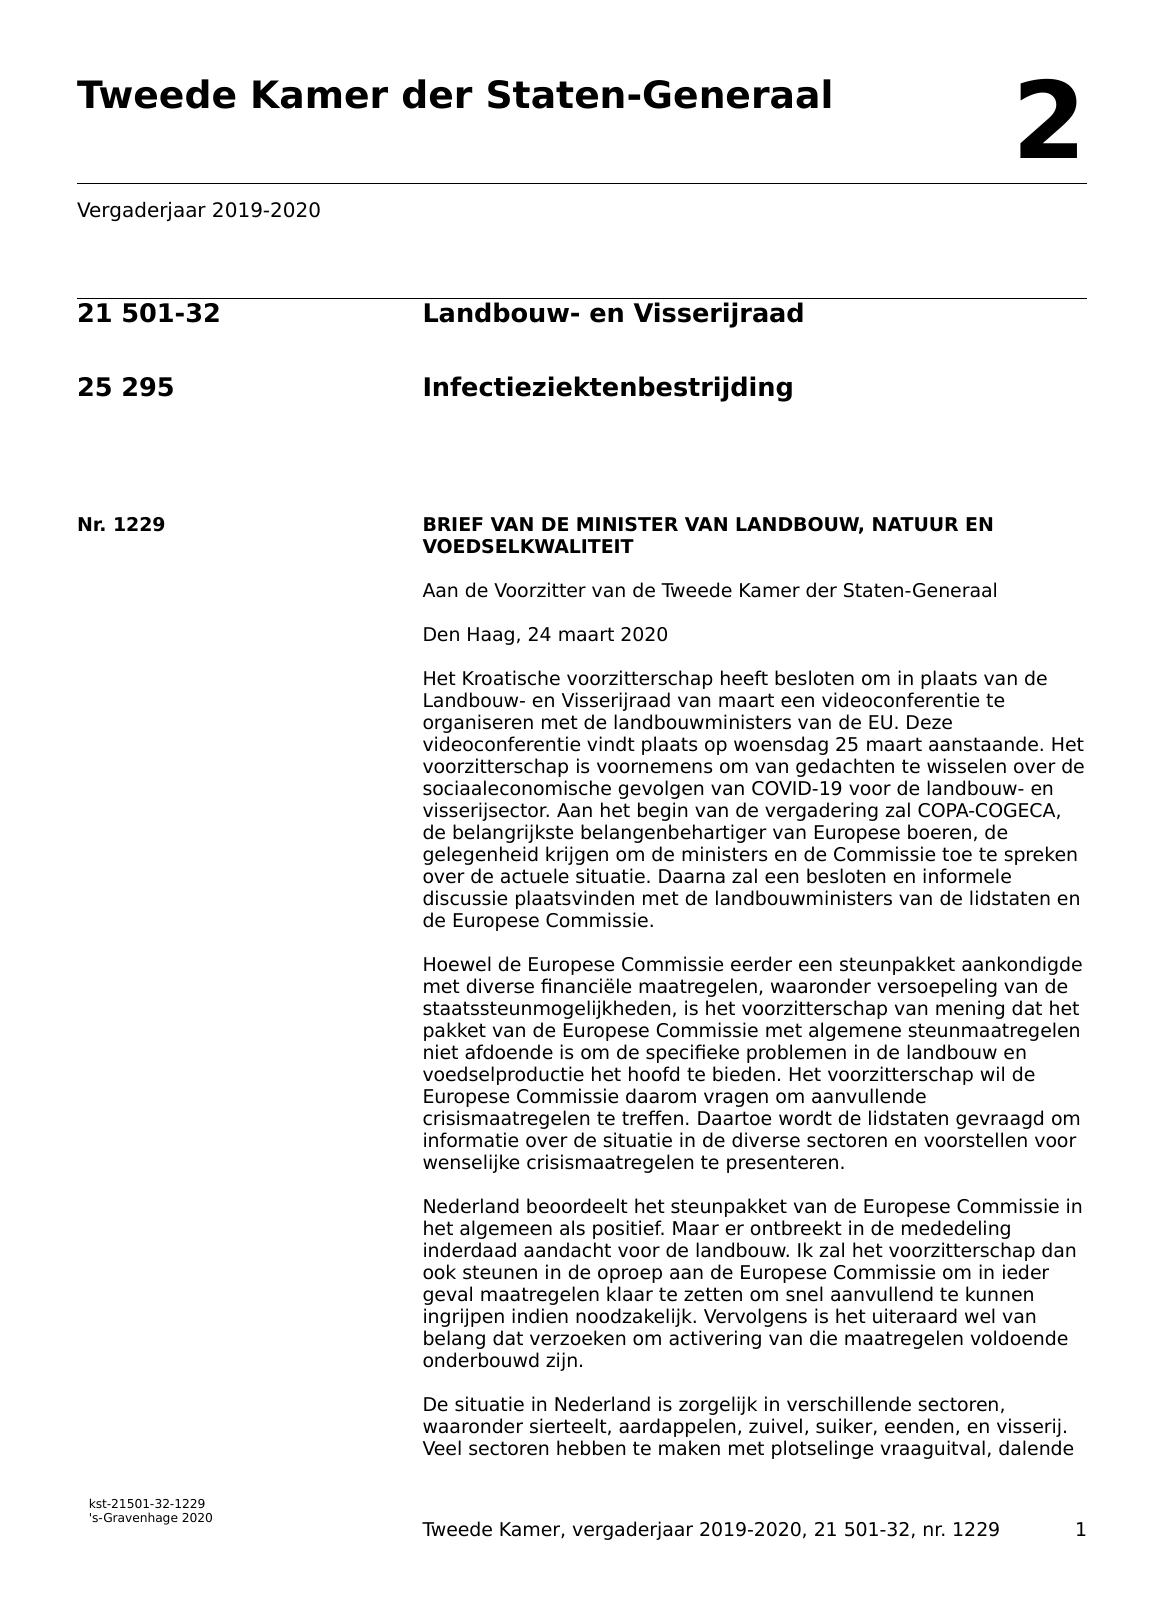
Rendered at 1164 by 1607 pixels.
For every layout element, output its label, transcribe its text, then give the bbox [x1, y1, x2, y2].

text Het Kroatische voorzitterschap heeft besloten om in plaats van de Landbouw- en Visserijraad van maart een videoconferentie te organiseren met de landbouwministers van de EU. Deze videoconferentie vindt plaats op woensdag 25 maart aanstaande. Het voorzitterschap is voornemens om van gedachten te wisselen over de sociaaleconomische gevolgen van COVID-19 voor de landbouw- en visserijsector. Aan het begin van de vergadering zal COPA-COGECA, de belangrijkste belangenbehartiger van Europese boeren, de gelegenheid krijgen om de ministers en de Commissie toe te spreken over de actuele situatie. Daarna zal een besloten en informele discussie plaatsvinden met de landbouwministers van de lidstaten en de Europese Commissie. [422, 668, 1087, 932]
text 's-Gravenhage 2020 [88, 1511, 323, 1525]
table_cell Vergaderjaar 2019-2020 [77, 184, 1087, 298]
text Nederland beoordeelt het steunpakket van de Europese Commissie in het algemeen als positief. Maar er ontbreekt in de mededeling inderdaad aandacht voor de landbouw. Ik zal het voorzitterschap dan ook steunen in de oproep aan de Europese Commissie om in ieder geval maatregelen klaar te zetten om snel aanvullend te kunnen ingrijpen indien noodzakelijk. Vervolgens is het uiteraard wel van belang dat verzoeken om activering van die maatregelen voldoende onderbouwd zijn. [422, 1196, 1087, 1372]
text De situatie in Nederland is zorgelijk in verschillende sectoren, waaronder sierteelt, aardappelen, zuivel, suiker, eenden, en visserij. Veel sectoren hebben te maken met plotselinge vraaguitval, dalende [422, 1394, 1087, 1460]
text kst-21501-32-1229 [88, 1497, 323, 1511]
subtitle 21 501-32 Landbouw- en Visserijraad [77, 299, 1087, 329]
text Den Haag, 24 maart 2020 [422, 624, 1087, 646]
text Aan de Voorzitter van de Tweede Kamer der Staten-Generaal [422, 580, 1087, 602]
text Hoewel de Europese Commissie eerder een steunpakket aankondigde met diverse financiële maatregelen, waaronder versoepeling van de staatssteunmogelijkheden, is het voorzitterschap van mening dat het pakket van de Europese Commissie met algemene steunmaatregelen niet afdoende is om de specifieke problemen in de landbouw en voedselproductie het hoofd te bieden. Het voorzitterschap wil de Europese Commissie daarom vragen om aanvullende crisismaatregelen te treffen. Daartoe wordt de lidstaten gevraagd om informatie over de situatie in de diverse sectoren en voorstellen voor wenselijke crisismaatregelen te presenteren. [422, 954, 1087, 1174]
table_header Tweede Kamer der Staten-Generaal [77, 59, 886, 183]
subtitle 25 295 Infectieziektenbestrijding [77, 373, 1087, 403]
table_header 2 [886, 59, 1087, 183]
subtitle Nr. 1229 BRIEF VAN DE MINISTER VAN LANDBOUW, NATUUR EN VOEDSELKWALITEIT [77, 514, 1087, 558]
